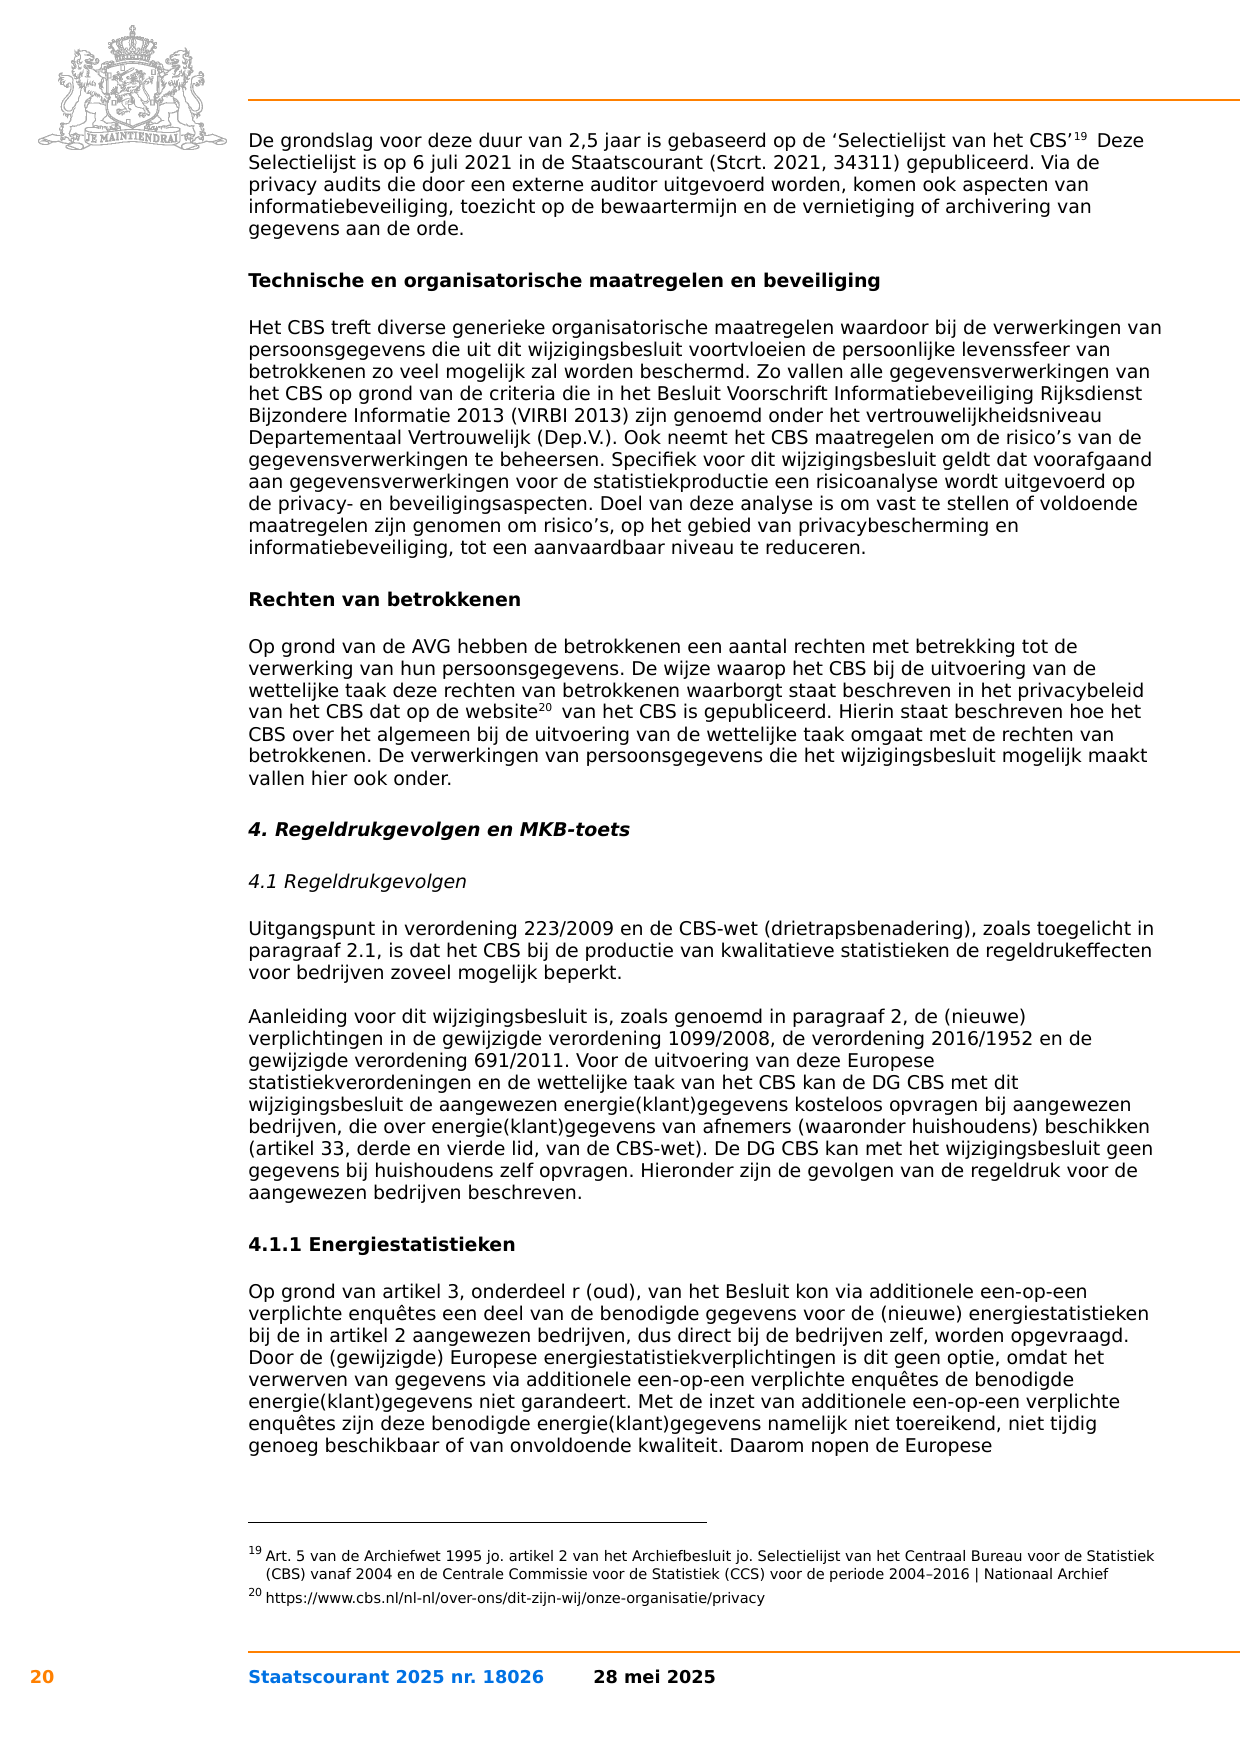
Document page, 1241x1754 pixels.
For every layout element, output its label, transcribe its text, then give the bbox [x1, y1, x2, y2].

text https://www.cbs.nl/nl-nl/over-ons/dit-zijn-wij/onze-organisatie/privacy [248, 1586, 1163, 1608]
picture [38, 25, 227, 150]
text Het CBS treft diverse generieke organisatorische maatregelen waardoor bij de verwerkingen van persoonsgegevens die uit dit wijzigingsbesluit voortvloeien de persoonlijke levenssfeer van betrokkenen zo veel mogelijk zal worden beschermd. Zo vallen alle gegevensverwerkingen van het CBS op grond van de criteria die in het Besluit Voorschrift Informatiebeveiliging Rijksdienst Bijzondere Informatie 2013 (VIRBI 2013) zijn genoemd onder het vertrouwelijkheidsniveau Departementaal Vertrouwelijk (Dep.V.). Ook neemt het CBS maatregelen om de risico’s van de gegevensverwerkingen te beheersen. Specifiek voor dit wijzigingsbesluit geldt dat voorafgaand aan gegevensverwerkingen voor de statistiekproductie een risicoanalyse wordt uitgevoerd op de privacy- en beveiligingsaspecten. Doel van deze analyse is om vast te stellen of voldoende maatregelen zijn genomen om risico’s, op het gebied van privacybescherming en informatiebeveiliging, tot een aanvaardbaar niveau te reduceren. [248, 317, 1163, 558]
text Art. 5 van de Archiefwet 1995 jo. artikel 2 van het Archiefbesluit jo. Selectielijst van het Centraal Bureau voor de Statistiek (CBS) vanaf 2004 en de Centrale Commissie voor de Statistiek (CCS) voor de periode 2004–2016 | Nationaal Archief [248, 1544, 1163, 1583]
text Op grond van artikel 3, onderdeel r (oud), van het Besluit kon via additionele een-op-een verplichte enquêtes een deel van de benodigde gegevens voor de (nieuwe) energiestatistieken bij de in artikel 2 aangewezen bedrijven, dus direct bij de bedrijven zelf, worden opgevraagd. Door de (gewijzigde) Europese energiestatistiekverplichtingen is dit geen optie, omdat het verwerven van gegevens via additionele een-op-een verplichte enquêtes de benodigde energie(klant)gegevens niet garandeert. Met de inzet van additionele een-op-een verplichte enquêtes zijn deze benodigde energie(klant)gegevens namelijk niet toereikend, niet tijdig genoeg beschikbaar of van onvoldoende kwaliteit. Daarom nopen de Europese [248, 1281, 1163, 1457]
subtitle Technische en organisatorische maatregelen en beveiliging [248, 270, 1163, 292]
text Op grond van de AVG hebben de betrokkenen een aantal rechten met betrekking tot de verwerking van hun persoonsgegevens. De wijze waarop het CBS bij de uitvoering van de wettelijke taak deze rechten van betrokkenen waarborgt staat beschreven in het privacybeleid van het CBS dat op de website van het CBS is gepubliceerd. Hierin staat beschreven hoe het CBS over het algemeen bij de uitvoering van de wettelijke taak omgaat met de rechten van betrokkenen. De verwerkingen van persoonsgegevens die het wijzigingsbesluit mogelijk maakt vallen hier ook onder. [248, 636, 1163, 789]
text Aanleiding voor dit wijzigingsbesluit is, zoals genoemd in paragraaf 2, de (nieuwe) verplichtingen in de gewijzigde verordening 1099/2008, de verordening 2016/1952 en de gewijzigde verordening 691/2011. Voor de uitvoering van deze Europese statistiekverordeningen en de wettelijke taak van het CBS kan de DG CBS met dit wijzigingsbesluit de aangewezen energie(klant)gegevens kosteloos opvragen bij aangewezen bedrijven, die over energie(klant)gegevens van afnemers (waaronder huishoudens) beschikken (artikel 33, derde en vierde lid, van de CBS-wet). De DG CBS kan met het wijzigingsbesluit geen gegevens bij huishoudens zelf opvragen. Hieronder zijn de gevolgen van de regeldruk voor de aangewezen bedrijven beschreven. [248, 1006, 1163, 1204]
subtitle 4. Regeldrukgevolgen en MKB-toets [248, 819, 1163, 841]
text Uitgangspunt in verordening 223/2009 en de CBS-wet (drietrapsbenadering), zoals toegelicht in paragraaf 2.1, is dat het CBS bij de productie van kwalitatieve statistieken de regeldrukeffecten voor bedrijven zoveel mogelijk beperkt. [248, 918, 1163, 984]
subtitle Rechten van betrokkenen [248, 588, 1163, 611]
subtitle 4.1 Regeldrukgevolgen [248, 871, 1163, 893]
text De grondslag voor deze duur van 2,5 jaar is gebaseerd op de ‘Selectielijst van het CBS’ Deze Selectielijst is op 6 juli 2021 in de Staatscourant (Stcrt. 2021, 34311) gepubliceerd. Via de privacy audits die door een externe auditor uitgevoerd worden, komen ook aspecten van informatiebeveiliging, toezicht op de bewaartermijn en de vernietiging of archivering van gegevens aan de orde. [248, 130, 1163, 240]
subtitle 4.1.1 Energiestatistieken [248, 1234, 1163, 1256]
